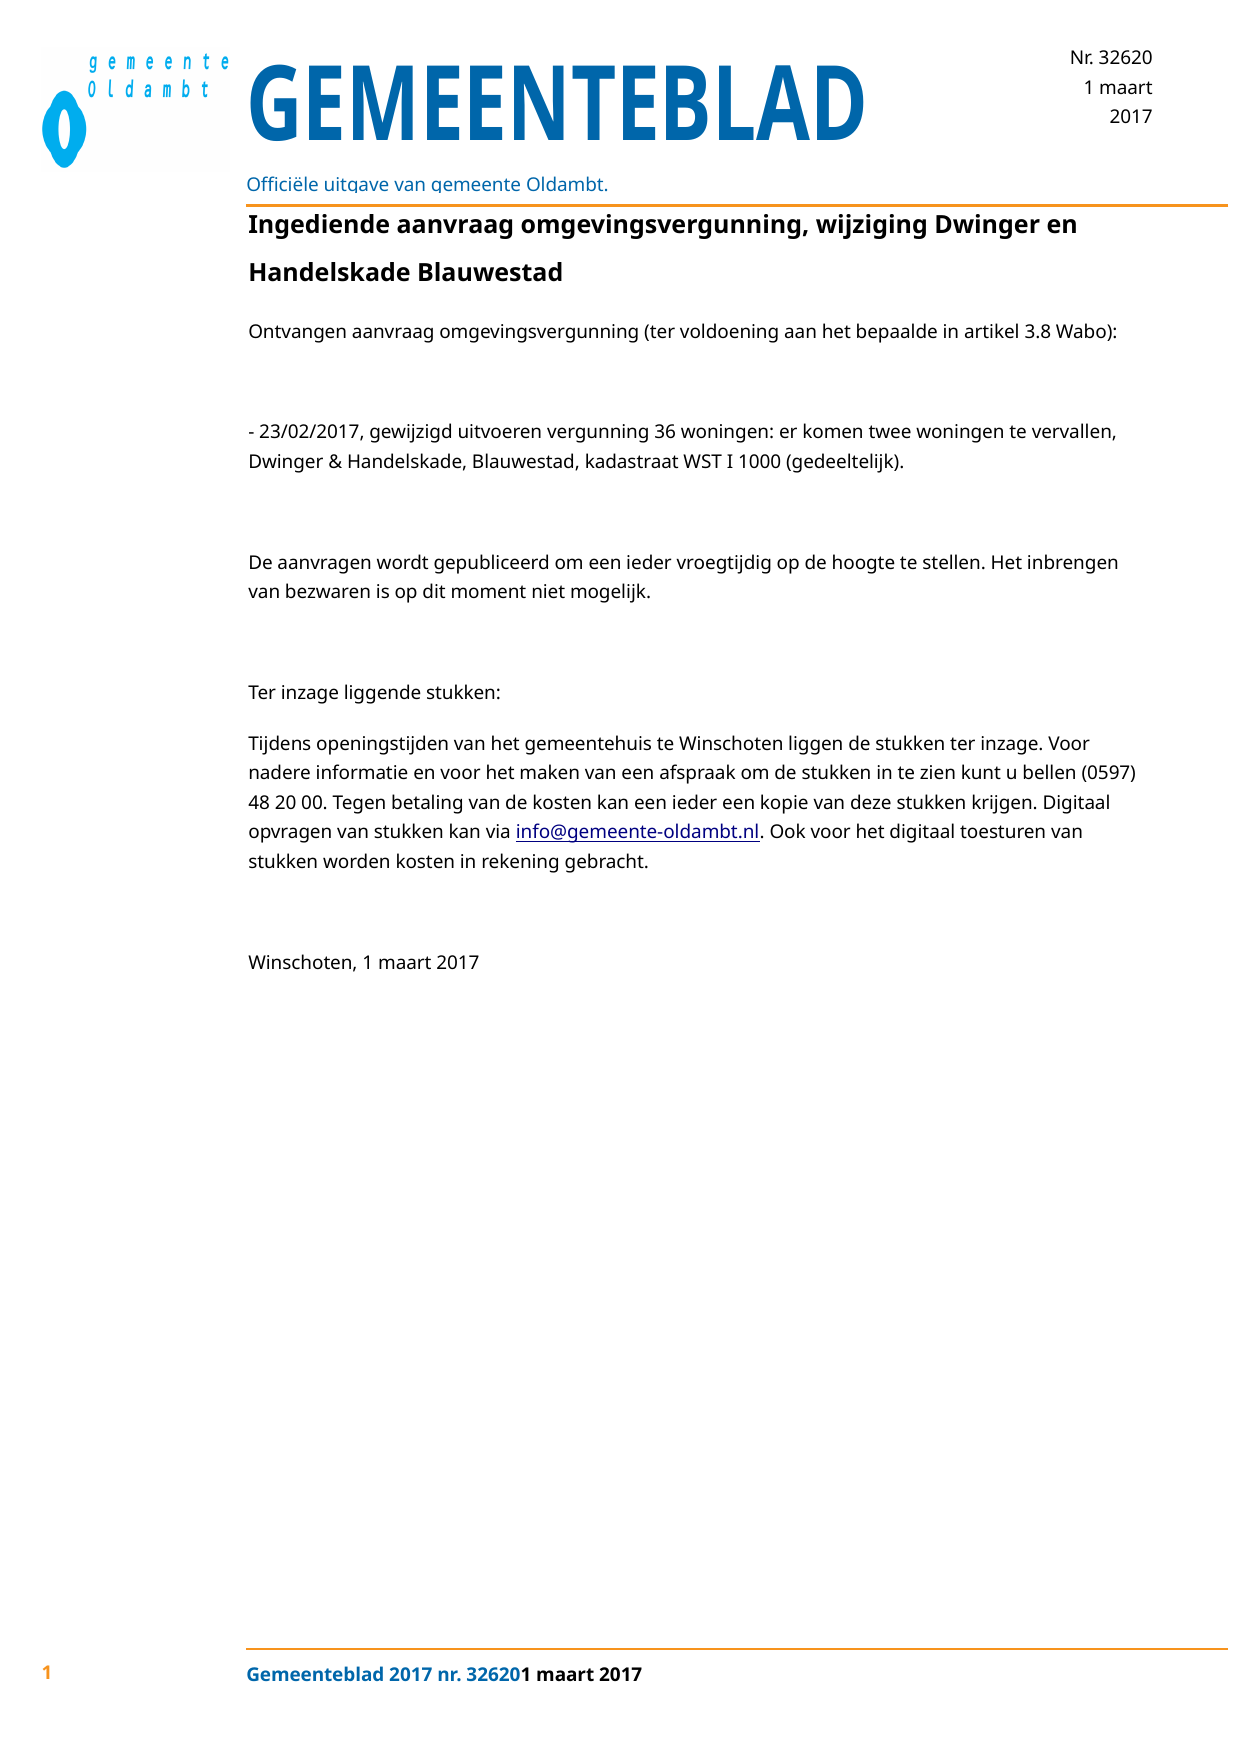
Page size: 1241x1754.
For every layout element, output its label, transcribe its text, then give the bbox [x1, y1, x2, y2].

text - 23/02/2017, gewijzigd uitvoeren vergunning 36 woningen: er komen twee woningen te vervallen, Dwinger & Handelskade, Blauwestad, kadastraat WST I 1000 (gedeeltelijk). [248, 419, 1152, 474]
text De aanvragen wordt gepubliceerd om een ieder vroegtijdig op de hoogte te stellen. Het inbrengen van bezwaren is op dit moment niet mogelijk. [248, 549, 1152, 604]
text Ontvangen aanvraag omgevingsvergunning (ter voldoening aan het bepaalde in artikel 3.8 Wabo): [248, 318, 1152, 344]
text Tijdens openingstijden van het gemeentehuis te Winschoten liggen de stukken ter inzage. Voor nadere informatie en voor het maken van een afspraak om de stukken in te zien kunt u bellen (0597) 48 20 00. Tegen betaling van de kosten kan een ieder een kopie van deze stukken krijgen. Digitaal opvragen van stukken kan via info@gemeente-oldambt.nl. Ook voor het digitaal toesturen van stukken worden kosten in rekening gebracht. [248, 730, 1152, 874]
text Ingediende aanvraag omgevingsvergunning, wijziging Dwinger en Handelskade Blauwestad [248, 207, 1152, 288]
text Ter inzage liggende stukken: [248, 679, 1152, 705]
picture [41, 47, 231, 172]
text Winschoten, 1 maart 2017 [248, 949, 1152, 975]
